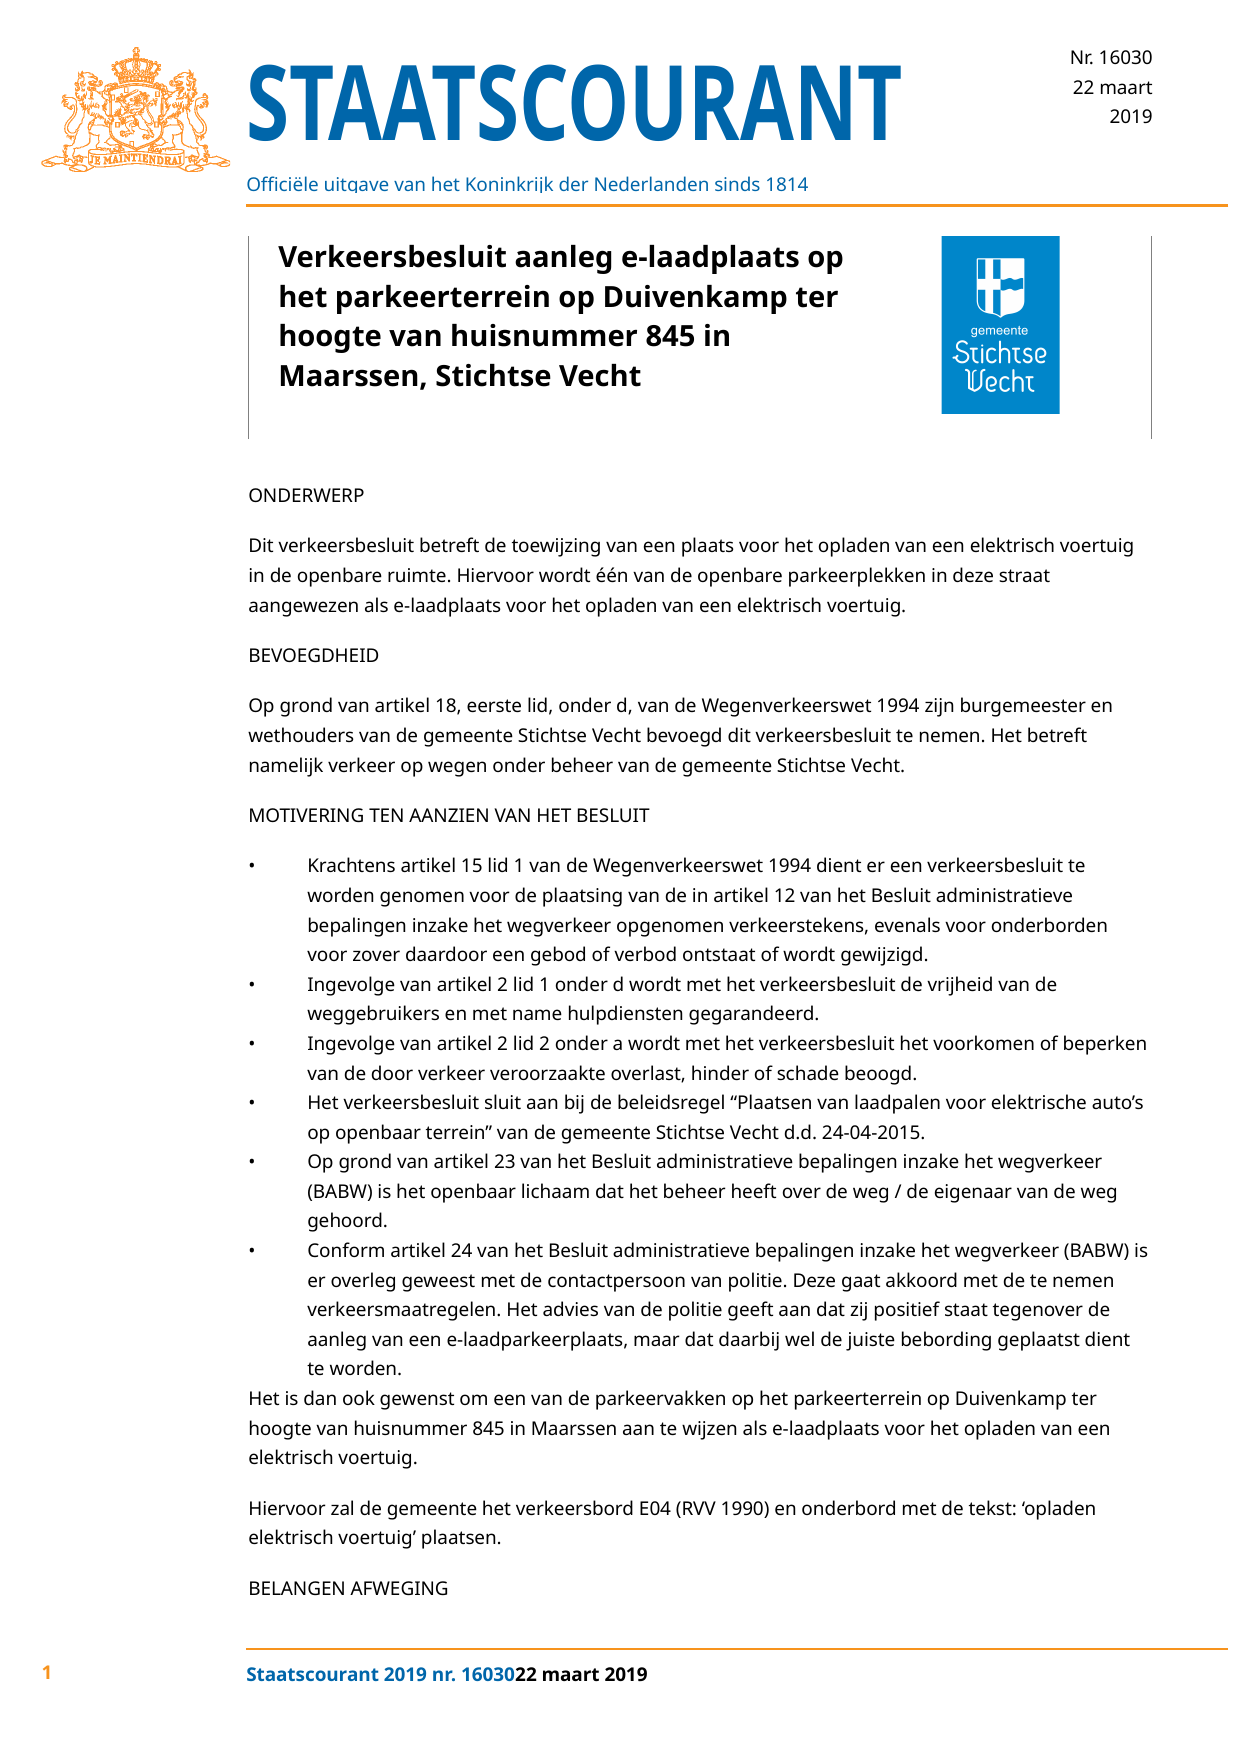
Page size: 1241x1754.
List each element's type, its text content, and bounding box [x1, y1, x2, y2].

picture [1013, 370, 1020, 391]
picture [1001, 259, 1024, 279]
text Dit verkeersbesluit betreft de toewijzing van een plaats voor het opladen van een elektrisch voertuig in de openbare ruimte. Hiervoor wordt één van de openbare parkeerplekken in deze straat aangewezen als e-laadplaats voor het opladen van een elektrisch voertuig. [248, 533, 1152, 618]
text MOTIVERING TEN AANZIEN VAN HET BESLUIT [248, 802, 1152, 828]
list Krachtens artikel 15 lid 1 van de Wegenverkeerswet 1994 dient er een verkeersbesluit te worden genomen voor de plaatsing van de in artikel 12 van het Besluit administratieve bepalingen inzake het wegverkeer opgenomen verkeerstekens, evenals voor onderborden voor zover daardoor een gebod of verbod ontstaat of wordt gewijzigd. [248, 853, 1152, 967]
table_header [1060, 236, 1151, 413]
text BEVOEGDHEID [248, 642, 1152, 668]
list Op grond van artikel 23 van het Besluit administratieve bepalingen inzake het wegverkeer (BABW) is het openbaar lichaam dat het beheer heeft over de weg / de eigenaar van de weg gehoord. [248, 1148, 1152, 1233]
table_header Verkeersbesluit aanleg e-laadplaats op het parkeerterrein op Duivenkamp ter hoogte van huisnummer 845 in Maarssen, Stichtse Vecht [249, 236, 850, 439]
text ONDERWERP [248, 482, 1152, 508]
picture [971, 348, 977, 359]
list Het verkeersbesluit sluit aan bij de beleidsregel “Plaatsen van laadpalen voor elektrische auto’s op openbaar terrein” van de gemeente Stichtse Vecht d.d. 24-04-2015. [248, 1089, 1152, 1145]
text BELANGEN AFWEGING [248, 1575, 1152, 1601]
table_header [850, 236, 941, 413]
list Conform artikel 24 van het Besluit administratieve bepalingen inzake het wegverkeer (BABW) is er overleg geweest met de contactpersoon van politie. Deze gaat akkoord met de te nemen verkeersmaatregelen. Het advies van de politie geeft aan dat zij positief staat tegenover de aanleg van een e-laadparkeerplaats, maar dat daarbij wel de juiste bebording geplaatst dient te worden. [248, 1237, 1152, 1381]
list Ingevolge van artikel 2 lid 2 onder a wordt met het verkeersbesluit het voorkomen of beperken van de door verkeer veroorzaakte overlast, hinder of schade beoogd. [248, 1030, 1152, 1086]
picture [41, 47, 231, 172]
picture [1000, 289, 1024, 317]
picture [1027, 377, 1032, 389]
list Ingevolge van artikel 2 lid 1 onder d wordt met het verkeersbesluit de vrijheid van de weggebruikers en met name hulpdiensten gegarandeerd. [248, 971, 1152, 1026]
picture [1013, 348, 1019, 359]
table_header [850, 414, 1151, 439]
text Op grond van artikel 18, eerste lid, onder d, van de Wegenverkeerswet 1994 zijn burgemeester en wethouders van de gemeente Stichtse Vecht bevoegd dit verkeersbesluit te nemen. Het betreft namelijk verkeer op wegen onder beheer van de gemeente Stichtse Vecht. [248, 693, 1152, 778]
text Het is dan ook gewenst om een van de parkeervakken op het parkeerterrein op Duivenkamp ter hoogte van huisnummer 845 in Maarssen aan te wijzen als e-laadplaats voor het opladen van een elektrisch voertuig. [248, 1385, 1152, 1470]
picture [977, 259, 1000, 313]
text Hiervoor zal de gemeente het verkeersbord E04 (RVV 1990) en onderbord met de tekst: ‘opladen elektrisch voertuig’ plaatsen. [248, 1495, 1152, 1550]
